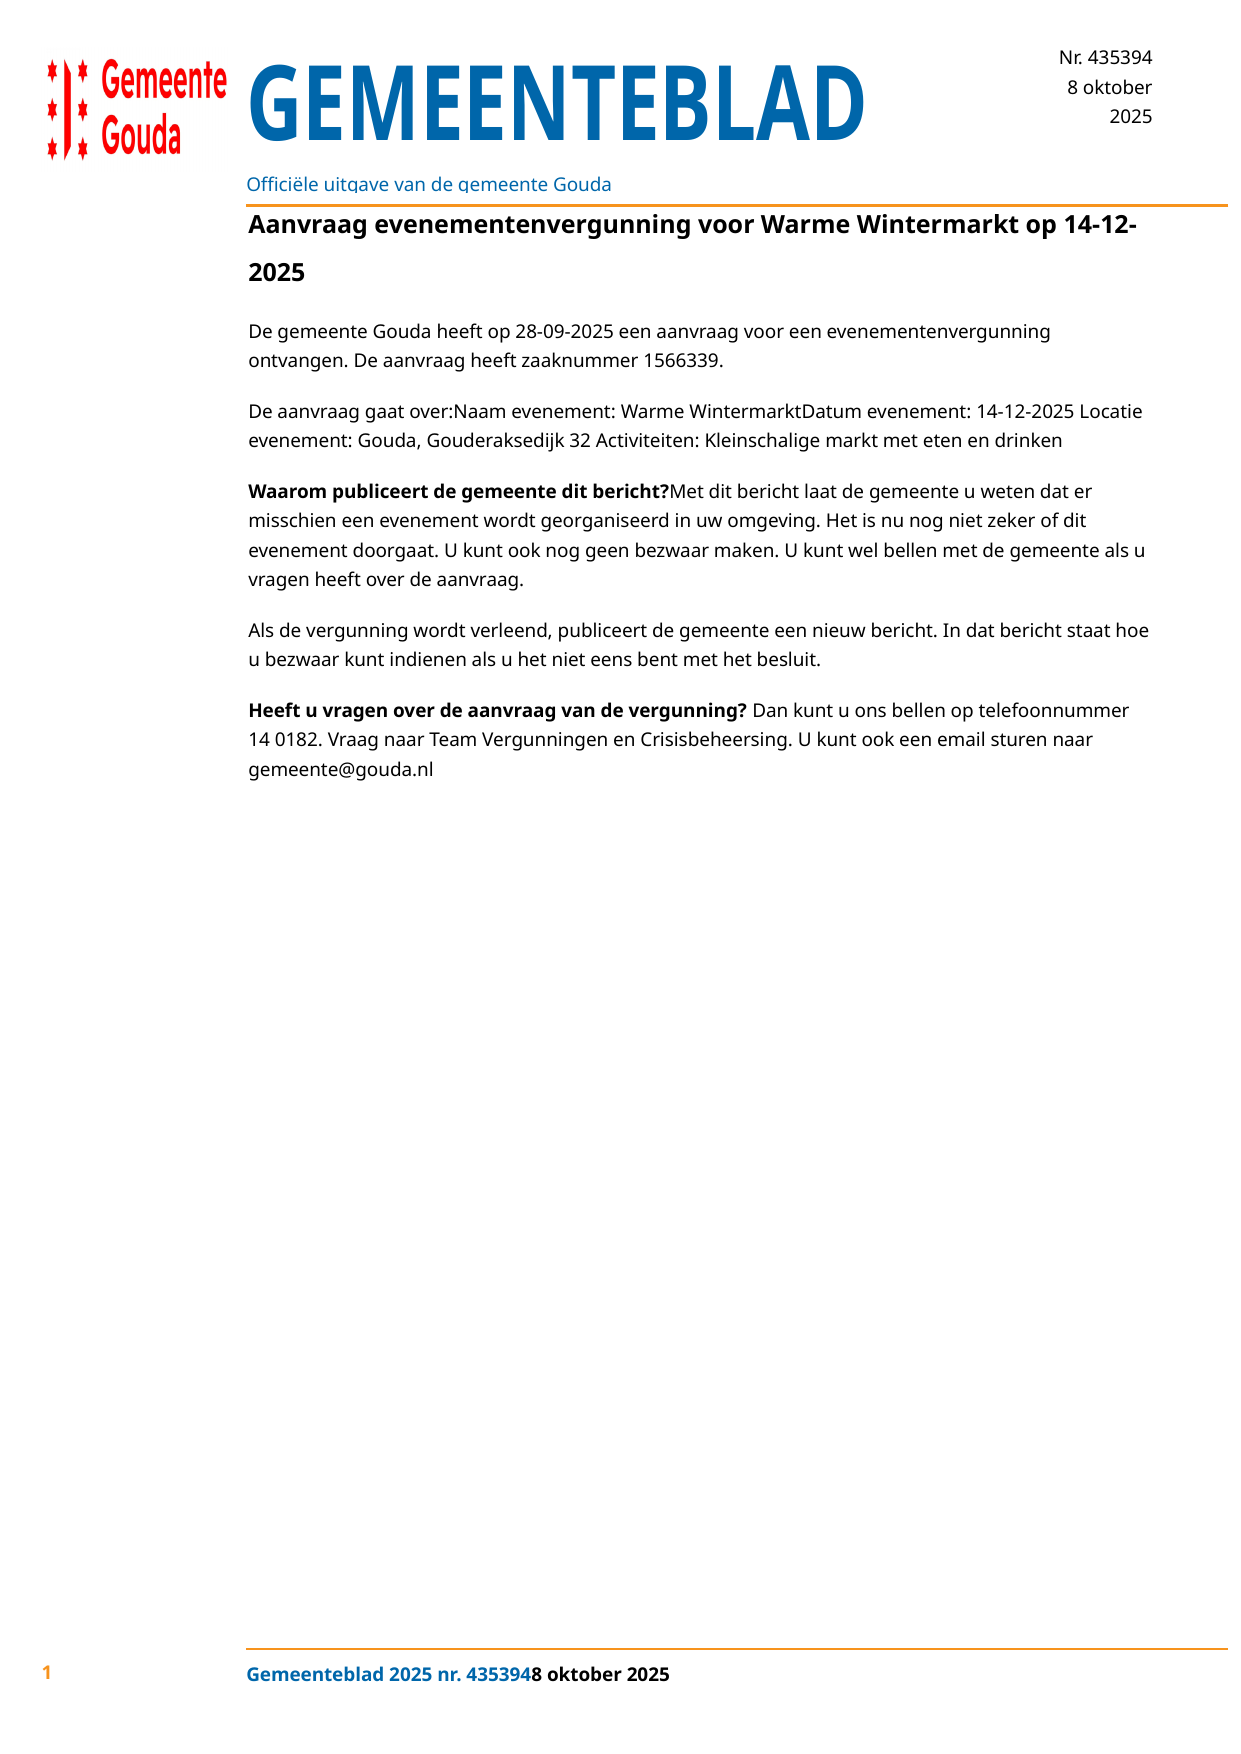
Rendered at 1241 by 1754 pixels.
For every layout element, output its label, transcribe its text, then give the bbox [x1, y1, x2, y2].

text De gemeente Gouda heeft op 28-09-2025 een aanvraag voor een evenementenvergunning ontvangen. De aanvraag heeft zaaknummer 1566339. [248, 318, 1152, 373]
picture [41, 47, 231, 172]
text Als de vergunning wordt verleend, publiceert de gemeente een nieuw bericht. In dat bericht staat hoe u bezwaar kunt indienen als u het niet eens bent met het besluit. [248, 617, 1152, 672]
text Aanvraag evenementenvergunning voor Warme Wintermarkt op 14-12-2025 [248, 207, 1152, 288]
text De aanvraag gaat over:Naam evenement: Warme WintermarktDatum evenement: 14-12-2025 Locatie evenement: Gouda, Gouderaksedijk 32 Activiteiten: Kleinschalige markt met eten en drinken [248, 398, 1152, 453]
text Waarom publiceert de gemeente dit bericht?Met dit bericht laat de gemeente u weten dat er misschien een evenement wordt georganiseerd in uw omgeving. Het is nu nog niet zeker of dit evenement doorgaat. U kunt ook nog geen bezwaar maken. U kunt wel bellen met de gemeente als u vragen heeft over de aanvraag. [248, 478, 1152, 592]
text Heeft u vragen over de aanvraag van de vergunning? Dan kunt u ons bellen op telefoonnummer 14 0182. Vraag naar Team Vergunningen en Crisisbeheersing. U kunt ook een email sturen naar gemeente@gouda.nl [248, 697, 1152, 782]
